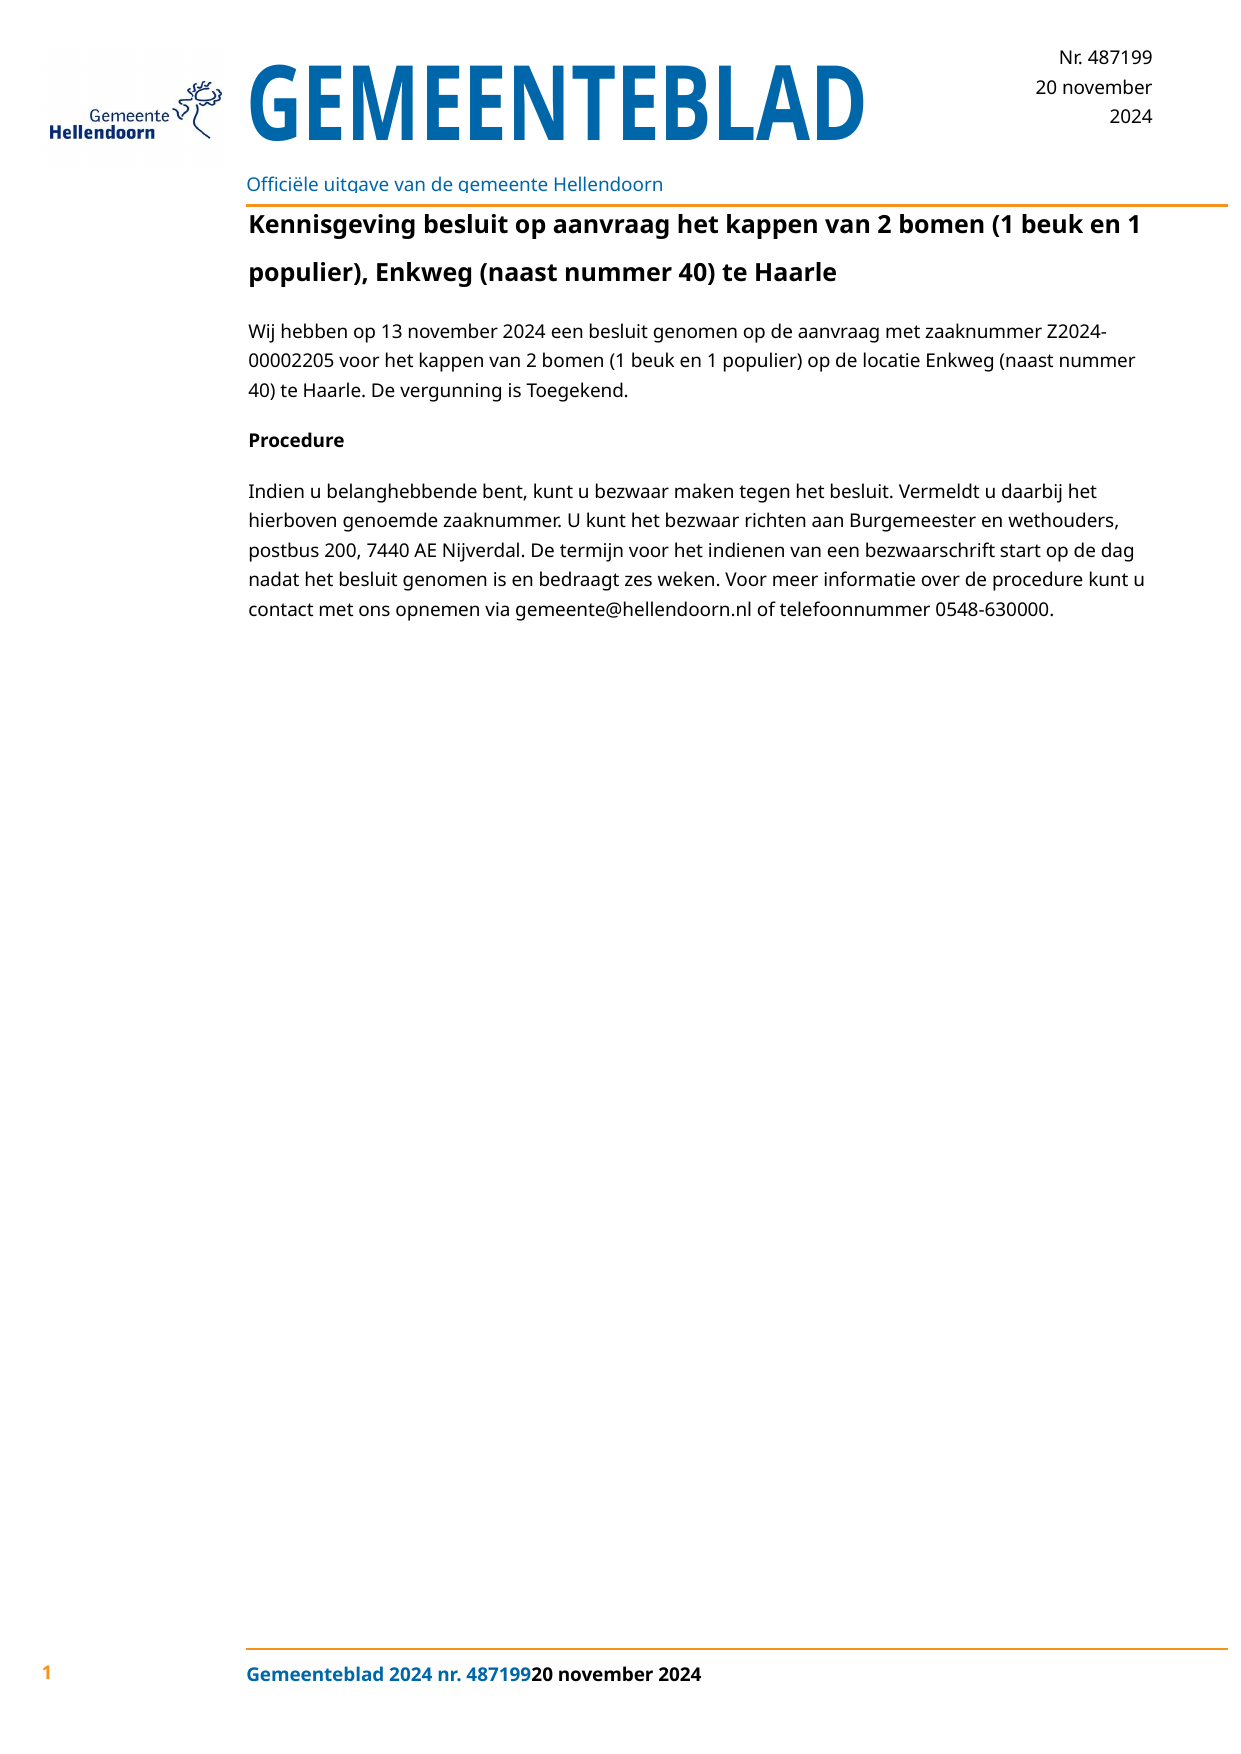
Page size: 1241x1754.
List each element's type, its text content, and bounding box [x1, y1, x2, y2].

text Procedure [248, 427, 1152, 453]
text Indien u belanghebbende bent, kunt u bezwaar maken tegen het besluit. Vermeldt u daarbij het hierboven genoemde zaaknummer. U kunt het bezwaar richten aan Burgemeester en wethouders, postbus 200, 7440 AE Nijverdal. De termijn voor het indienen van een bezwaarschrift start op de dag nadat het besluit genomen is en bedraagt zes weken. Voor meer informatie over de procedure kunt u contact met ons opnemen via gemeente@hellendoorn.nl of telefoonnummer 0548-630000. [248, 478, 1152, 622]
picture [41, 47, 231, 172]
text Kennisgeving besluit op aanvraag het kappen van 2 bomen (1 beuk en 1 populier), Enkweg (naast nummer 40) te Haarle [248, 207, 1152, 288]
text Wij hebben op 13 november 2024 een besluit genomen op de aanvraag met zaaknummer Z2024-00002205 voor het kappen van 2 bomen (1 beuk en 1 populier) op de locatie Enkweg (naast nummer 40) te Haarle. De vergunning is Toegekend. [248, 318, 1152, 403]
